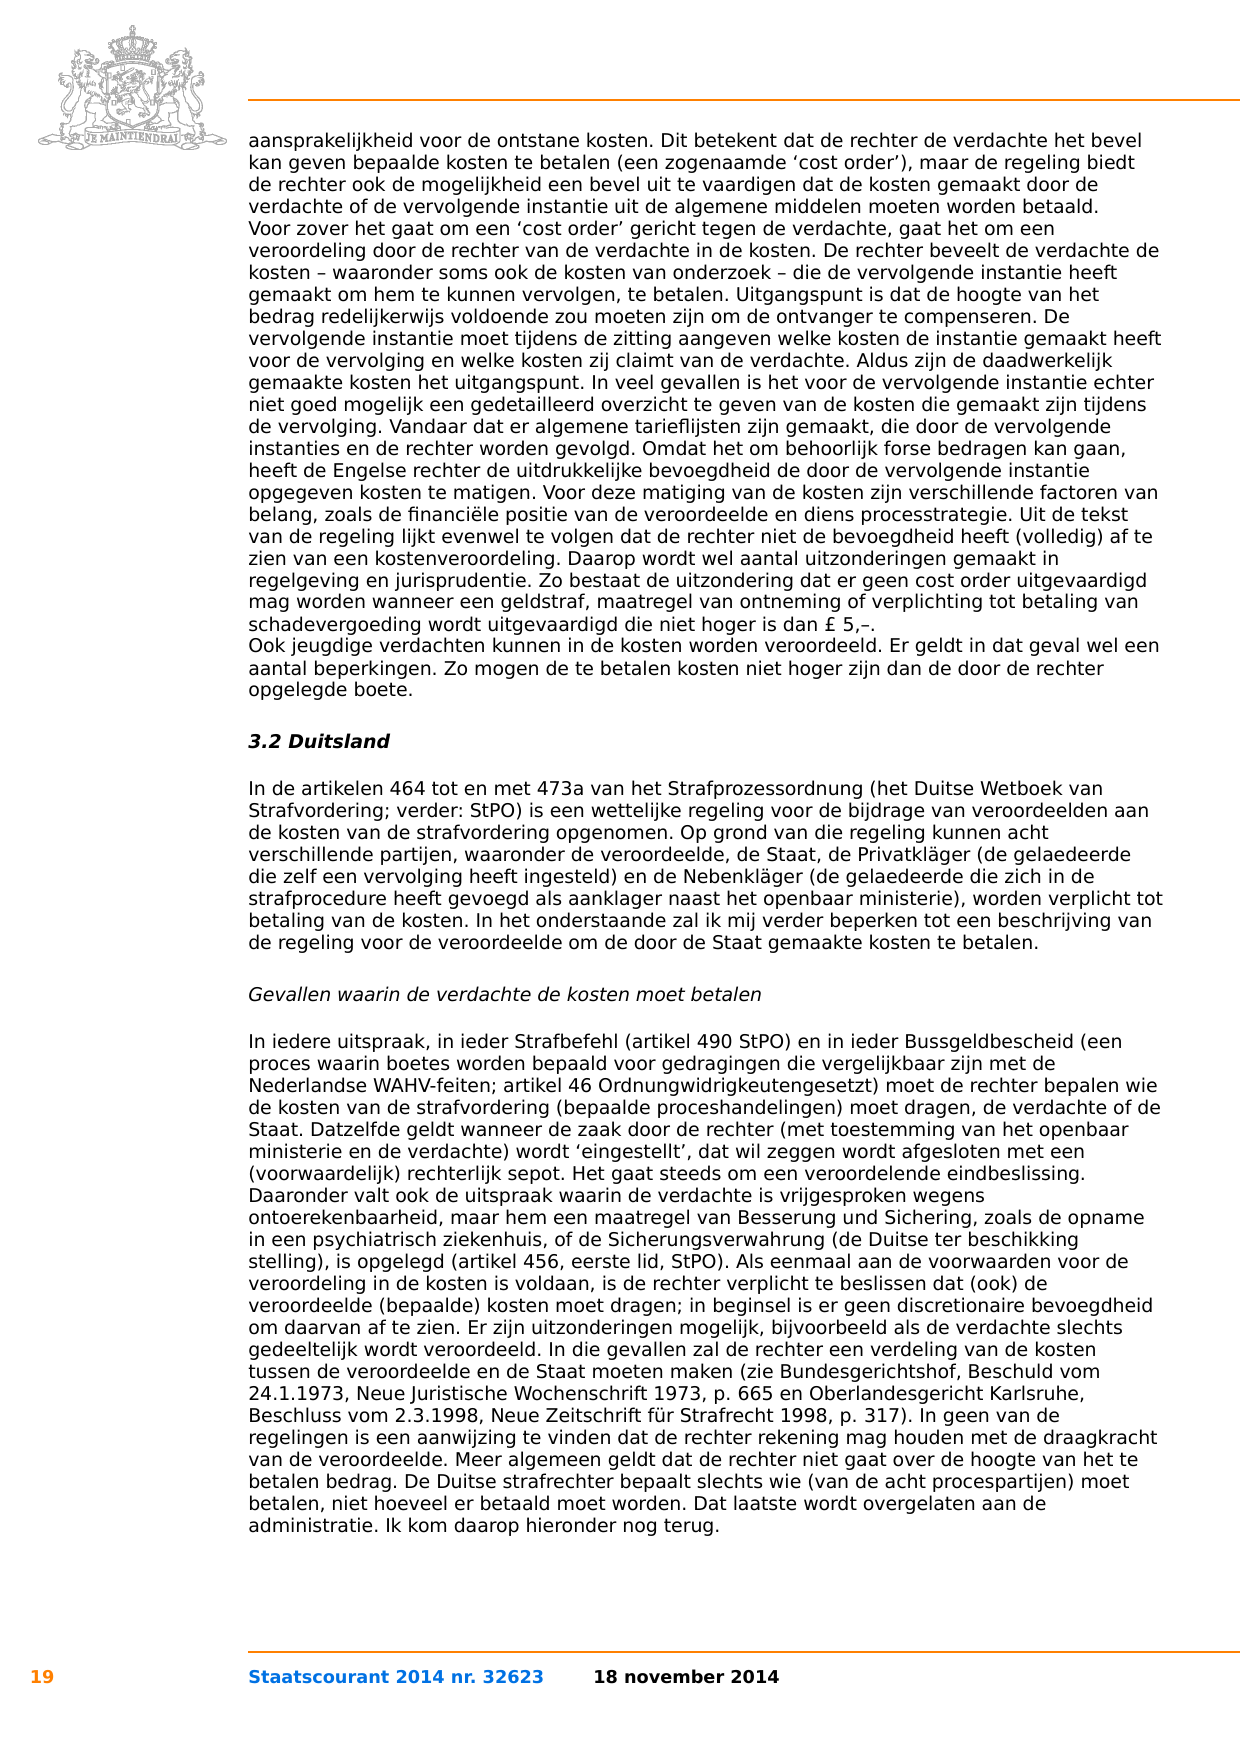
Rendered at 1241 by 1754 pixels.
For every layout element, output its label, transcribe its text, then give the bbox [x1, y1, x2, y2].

text Ook jeugdige verdachten kunnen in de kosten worden veroordeeld. Er geldt in dat geval wel een aantal beperkingen. Zo mogen de te betalen kosten niet hoger zijn dan de door de rechter opgelegde boete. [248, 635, 1163, 701]
text In de artikelen 464 tot en met 473a van het Strafprozessordnung (het Duitse Wetboek van Strafvordering; verder: StPO) is een wettelijke regeling voor de bijdrage van veroordeelden aan de kosten van de strafvordering opgenomen. Op grond van die regeling kunnen acht verschillende partijen, waaronder de veroordeelde, de Staat, de Privatkläger (de gelaedeerde die zelf een vervolging heeft ingesteld) en de Nebenkläger (de gelaedeerde die zich in de strafprocedure heeft gevoegd als aanklager naast het openbaar ministerie), worden verplicht tot betaling van de kosten. In het onderstaande zal ik mij verder beperken tot een beschrijving van de regeling voor de veroordeelde om de door de Staat gemaakte kosten te betalen. [248, 778, 1163, 954]
picture [38, 25, 227, 150]
text In iedere uitspraak, in ieder Strafbefehl (artikel 490 StPO) en in ieder Bussgeldbescheid (een proces waarin boetes worden bepaald voor gedragingen die vergelijkbaar zijn met de Nederlandse WAHV-feiten; artikel 46 Ordnungwidrigkeutengesetzt) moet de rechter bepalen wie de kosten van de strafvordering (bepaalde proceshandelingen) moet dragen, de verdachte of de Staat. Datzelfde geldt wanneer de zaak door de rechter (met toestemming van het openbaar ministerie en de verdachte) wordt ‘eingestellt’, dat wil zeggen wordt afgesloten met een (voorwaardelijk) rechterlijk sepot. Het gaat steeds om een veroordelende eindbeslissing. Daaronder valt ook de uitspraak waarin de verdachte is vrijgesproken wegens ontoerekenbaarheid, maar hem een maatregel van Besserung und Sichering, zoals de opname in een psychiatrisch ziekenhuis, of de Sicherungsverwahrung (de Duitse ter beschikking stelling), is opgelegd (artikel 456, eerste lid, StPO). Als eenmaal aan de voorwaarden voor de veroordeling in de kosten is voldaan, is de rechter verplicht te beslissen dat (ook) de veroordeelde (bepaalde) kosten moet dragen; in beginsel is er geen discretionaire bevoegdheid om daarvan af te zien. Er zijn uitzonderingen mogelijk, bijvoorbeeld als de verdachte slechts gedeeltelijk wordt veroordeeld. In die gevallen zal de rechter een verdeling van de kosten tussen de veroordeelde en de Staat moeten maken (zie Bundesgerichtshof, Beschuld vom 24.1.1973, Neue Juristische Wochenschrift 1973, p. 665 en Oberlandesgericht Karlsruhe, Beschluss vom 2.3.1998, Neue Zeitschrift für Strafrecht 1998, p. 317). In geen van de regelingen is een aanwijzing te vinden dat de rechter rekening mag houden met de draagkracht van de veroordeelde. Meer algemeen geldt dat de rechter niet gaat over de hoogte van het te betalen bedrag. De Duitse strafrechter bepaalt slechts wie (van de acht procespartijen) moet betalen, niet hoeveel er betaald moet worden. Dat laatste wordt overgelaten aan de administratie. Ik kom daarop hieronder nog terug. [248, 1031, 1163, 1537]
subtitle Gevallen waarin de verdachte de kosten moet betalen [248, 984, 1163, 1006]
subtitle 3.2 Duitsland [248, 731, 1163, 753]
text aansprakelijkheid voor de ontstane kosten. Dit betekent dat de rechter de verdachte het bevel kan geven bepaalde kosten te betalen (een zogenaamde ‘cost order’), maar de regeling biedt de rechter ook de mogelijkheid een bevel uit te vaardigen dat de kosten gemaakt door de verdachte of de vervolgende instantie uit de algemene middelen moeten worden betaald. [248, 130, 1163, 218]
text Voor zover het gaat om een ‘cost order’ gericht tegen de verdachte, gaat het om een veroordeling door de rechter van de verdachte in de kosten. De rechter beveelt de verdachte de kosten – waaronder soms ook de kosten van onderzoek – die de vervolgende instantie heeft gemaakt om hem te kunnen vervolgen, te betalen. Uitgangspunt is dat de hoogte van het bedrag redelijkerwijs voldoende zou moeten zijn om de ontvanger te compenseren. De vervolgende instantie moet tijdens de zitting aangeven welke kosten de instantie gemaakt heeft voor de vervolging en welke kosten zij claimt van de verdachte. Aldus zijn de daadwerkelijk gemaakte kosten het uitgangspunt. In veel gevallen is het voor de vervolgende instantie echter niet goed mogelijk een gedetailleerd overzicht te geven van de kosten die gemaakt zijn tijdens de vervolging. Vandaar dat er algemene tarieflijsten zijn gemaakt, die door de vervolgende instanties en de rechter worden gevolgd. Omdat het om behoorlijk forse bedragen kan gaan, heeft de Engelse rechter de uitdrukkelijke bevoegdheid de door de vervolgende instantie opgegeven kosten te matigen. Voor deze matiging van de kosten zijn verschillende factoren van belang, zoals de financiële positie van de veroordeelde en diens processtrategie. Uit de tekst van de regeling lijkt evenwel te volgen dat de rechter niet de bevoegdheid heeft (volledig) af te zien van een kostenveroordeling. Daarop wordt wel aantal uitzonderingen gemaakt in regelgeving en jurisprudentie. Zo bestaat de uitzondering dat er geen cost order uitgevaardigd mag worden wanneer een geldstraf, maatregel van ontneming of verplichting tot betaling van schadevergoeding wordt uitgevaardigd die niet hoger is dan £ 5,–. [248, 218, 1163, 635]
